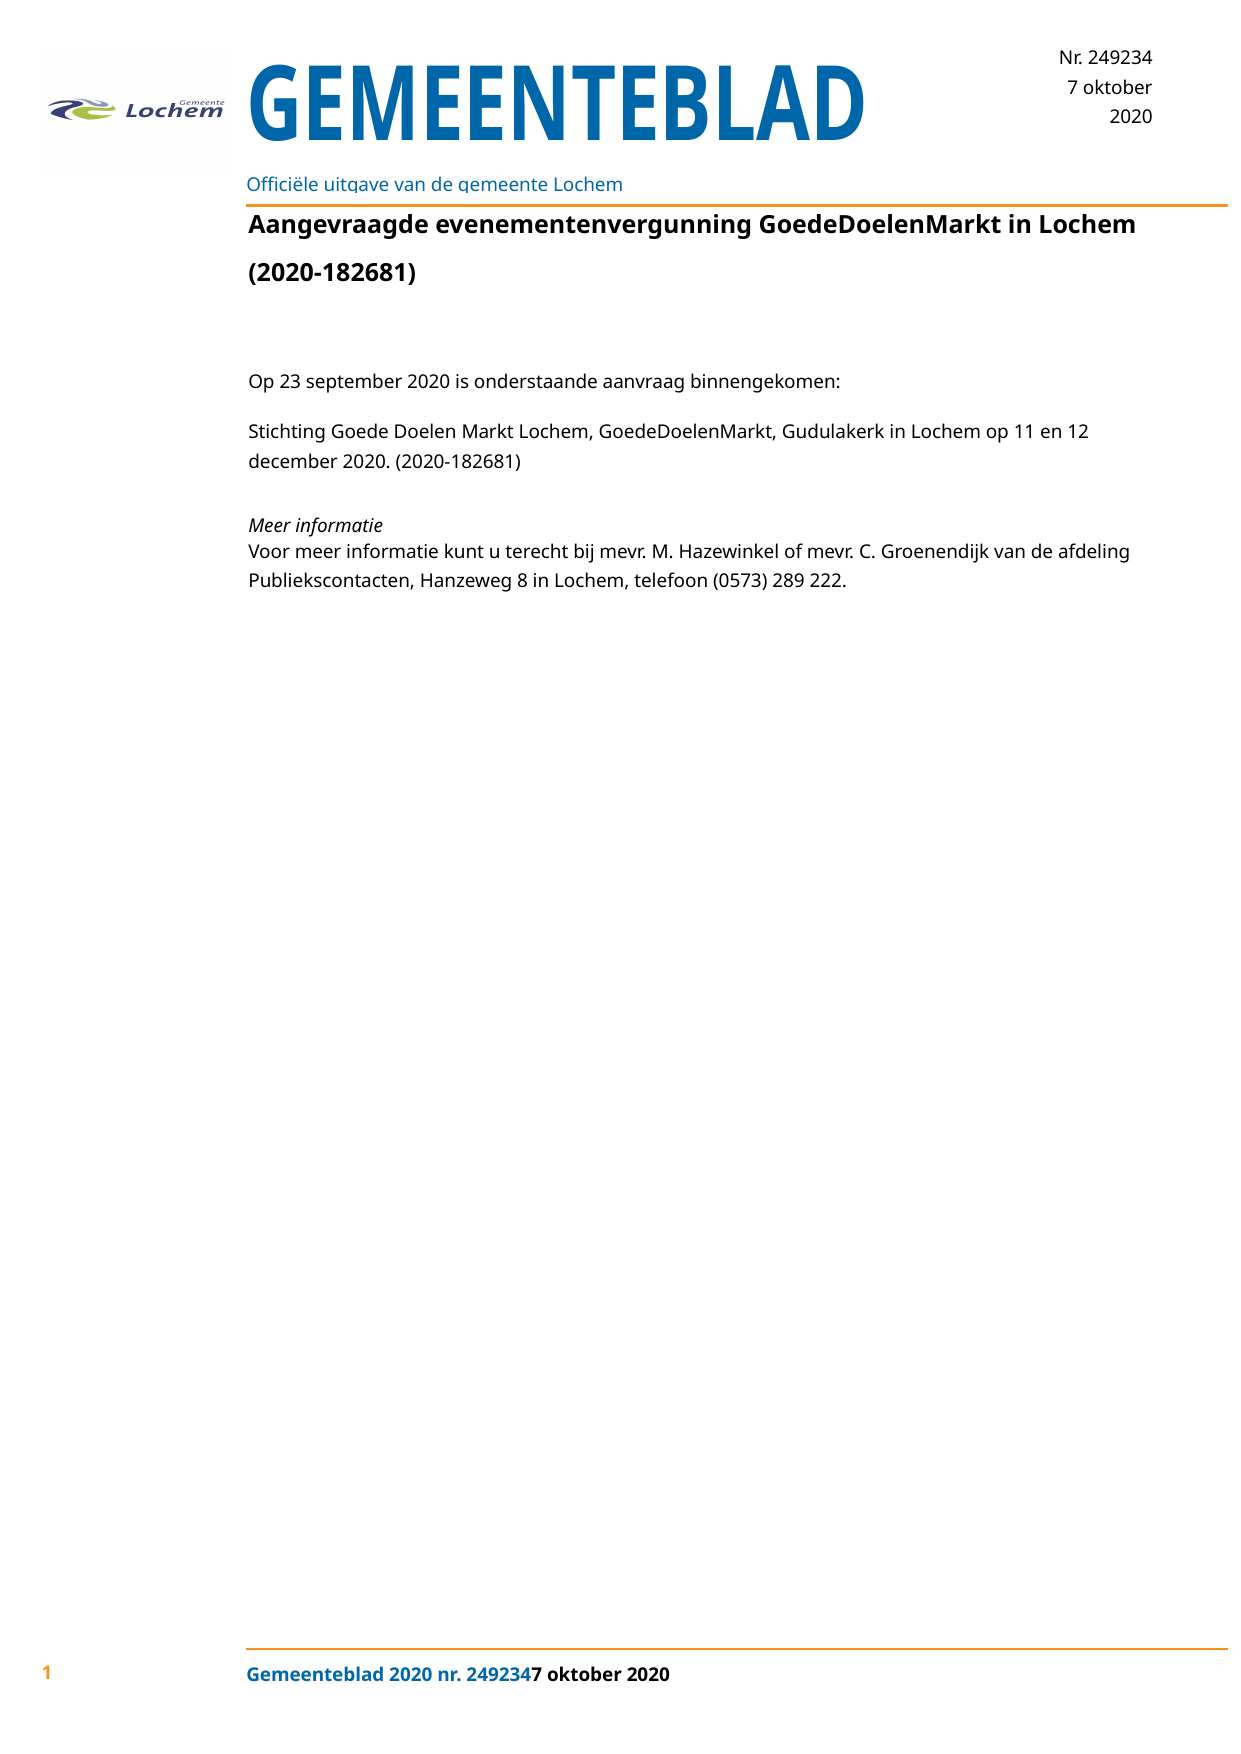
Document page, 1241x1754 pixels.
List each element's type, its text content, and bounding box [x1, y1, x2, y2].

picture [41, 47, 231, 172]
text Meer informatie [248, 512, 1152, 538]
text Op 23 september 2020 is onderstaande aanvraag binnengekomen: [248, 368, 1152, 394]
text Stichting Goede Doelen Markt Lochem, GoedeDoelenMarkt, Gudulakerk in Lochem op 11 en 12 december 2020. (2020-182681) [248, 419, 1152, 474]
text Aangevraagde evenementenvergunning GoedeDoelenMarkt in Lochem (2020-182681) [248, 207, 1152, 288]
text Voor meer informatie kunt u terecht bij mevr. M. Hazewinkel of mevr. C. Groenendijk van de afdeling Publiekscontacten, Hanzeweg 8 in Lochem, telefoon (0573) 289 222. [248, 538, 1152, 593]
